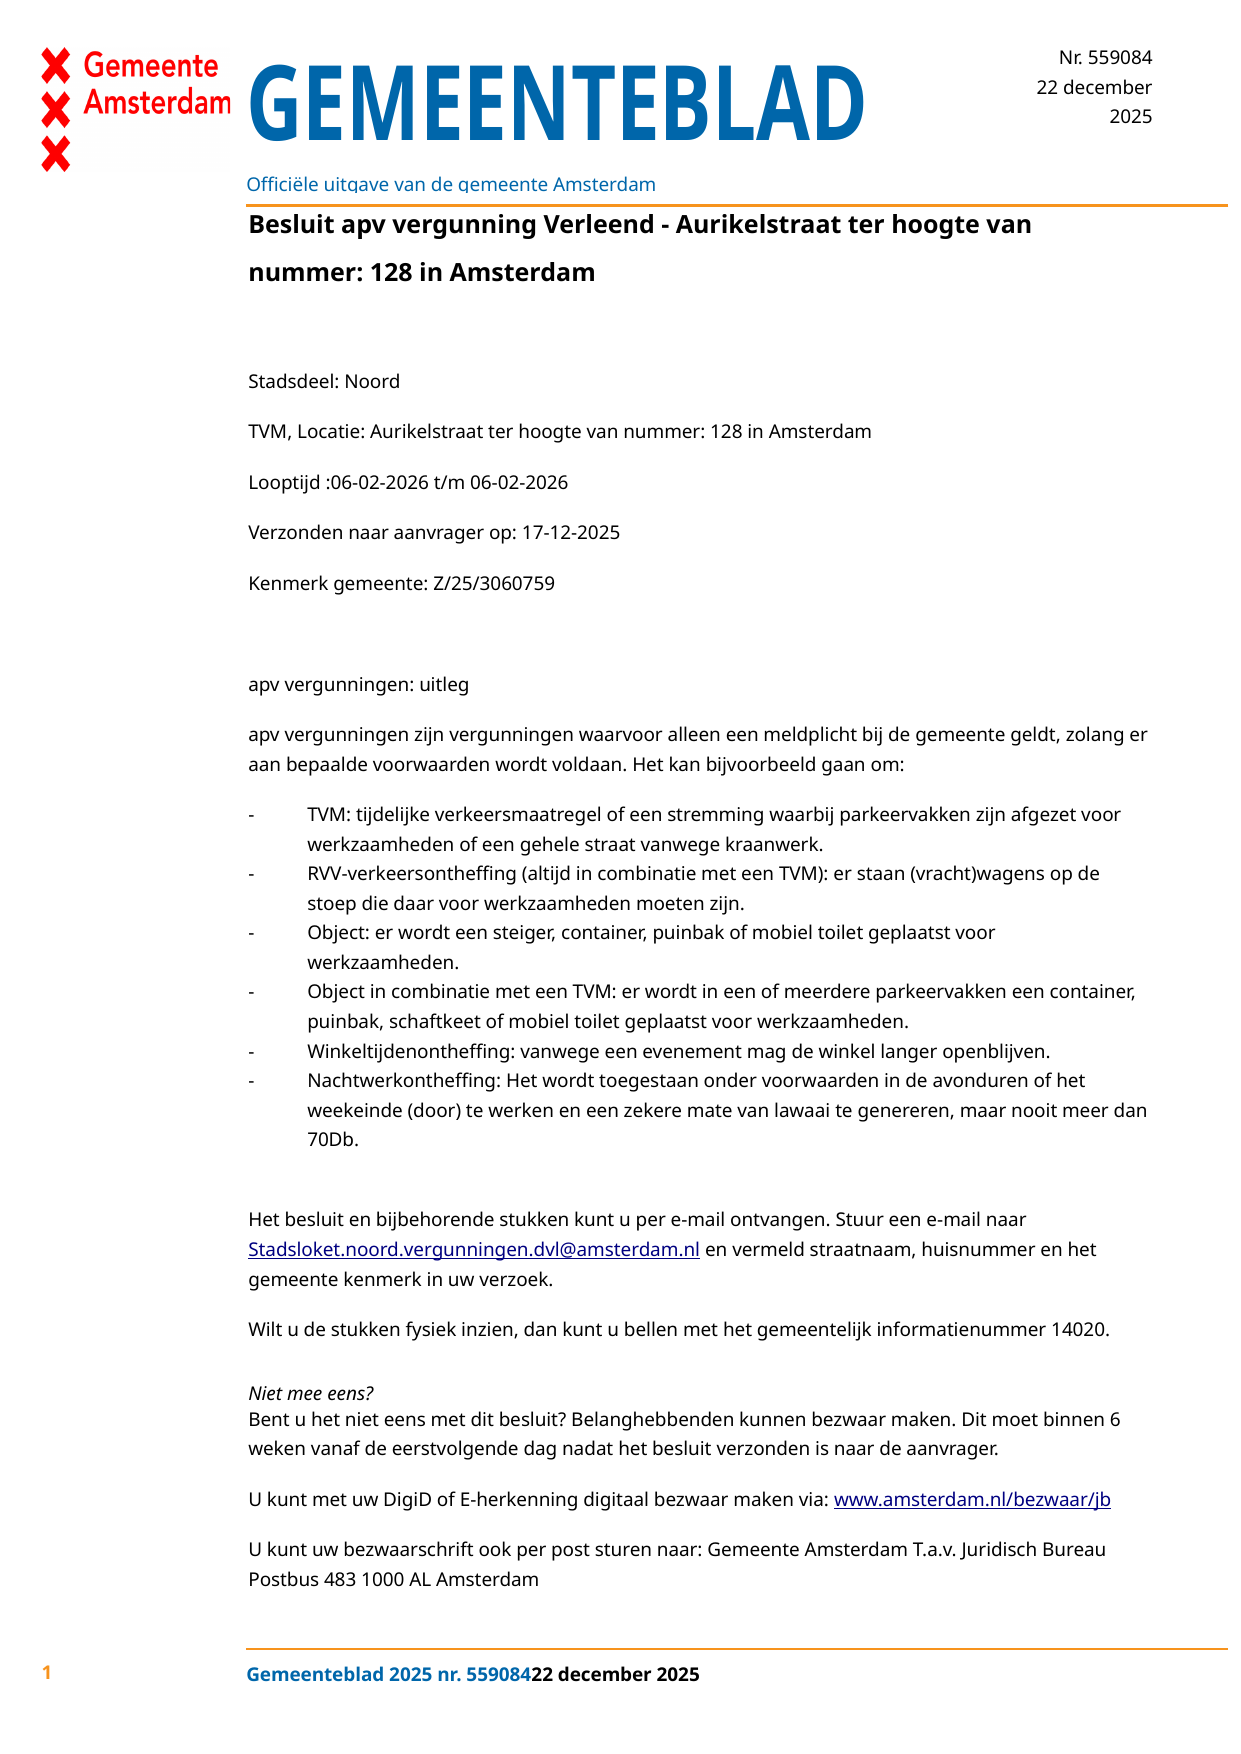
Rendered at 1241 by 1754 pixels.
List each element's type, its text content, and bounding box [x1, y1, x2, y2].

text U kunt met uw DigiD of E-herkenning digitaal bezwaar maken via: www.amsterdam.nl/bezwaar/jb [248, 1486, 1152, 1512]
text apv vergunningen: uitleg [248, 671, 1152, 697]
text Niet mee eens? [248, 1380, 1152, 1406]
list RVV-verkeersontheffing (altijd in combinatie met een TVM): er staan (vracht)wagens op de stoep die daar voor werkzaamheden moeten zijn. [248, 860, 1152, 916]
list Winkeltijdenontheffing: vanwege een evenement mag de winkel langer openblijven. [248, 1038, 1152, 1064]
text Wilt u de stukken fysiek inzien, dan kunt u bellen met het gemeentelijk informatienummer 14020. [248, 1316, 1152, 1342]
text Het besluit en bijbehorende stukken kunt u per e-mail ontvangen. Stuur een e-mail naar Stadsloket.noord.vergunningen.dvl@amsterdam.nl en vermeld straatnaam, huisnummer en het gemeente kenmerk in uw verzoek. [248, 1207, 1152, 1292]
list Object in combinatie met een TVM: er wordt in een of meerdere parkeervakken een container, puinbak, schaftkeet of mobiel toilet geplaatst voor werkzaamheden. [248, 979, 1152, 1034]
text Bent u het niet eens met dit besluit? Belanghebbenden kunnen bezwaar maken. Dit moet binnen 6 weken vanaf de eerstvolgende dag nadat het besluit verzonden is naar de aanvrager. [248, 1406, 1152, 1461]
text TVM, Locatie: Aurikelstraat ter hoogte van nummer: 128 in Amsterdam [248, 419, 1152, 444]
text U kunt uw bezwaarschrift ook per post sturen naar: Gemeente Amsterdam T.a.v. Juridisch Bureau Postbus 483 1000 AL Amsterdam [248, 1536, 1152, 1592]
text Besluit apv vergunning Verleend - Aurikelstraat ter hoogte van nummer: 128 in Amsterdam [248, 207, 1152, 288]
text Stadsdeel: Noord [248, 368, 1152, 394]
list Object: er wordt een steiger, container, puinbak of mobiel toilet geplaatst voor werkzaamheden. [248, 919, 1152, 975]
text Verzonden naar aanvrager op: 17-12-2025 [248, 519, 1152, 545]
text Kenmerk gemeente: Z/25/3060759 [248, 570, 1152, 596]
list TVM: tijdelijke verkeersmaatregel of een stremming waarbij parkeervakken zijn afgezet voor werkzaamheden of een gehele straat vanwege kraanwerk. [248, 801, 1152, 857]
picture [41, 47, 231, 172]
text apv vergunningen zijn vergunningen waarvoor alleen een meldplicht bij de gemeente geldt, zolang er aan bepaalde voorwaarden wordt voldaan. Het kan bijvoorbeeld gaan om: [248, 721, 1152, 777]
text Looptijd :06-02-2026 t/m 06-02-2026 [248, 469, 1152, 495]
list Nachtwerkontheffing: Het wordt toegestaan onder voorwaarden in de avonduren of het weekeinde (door) te werken en een zekere mate van lawaai te genereren, maar nooit meer dan 70Db. [248, 1067, 1152, 1152]
